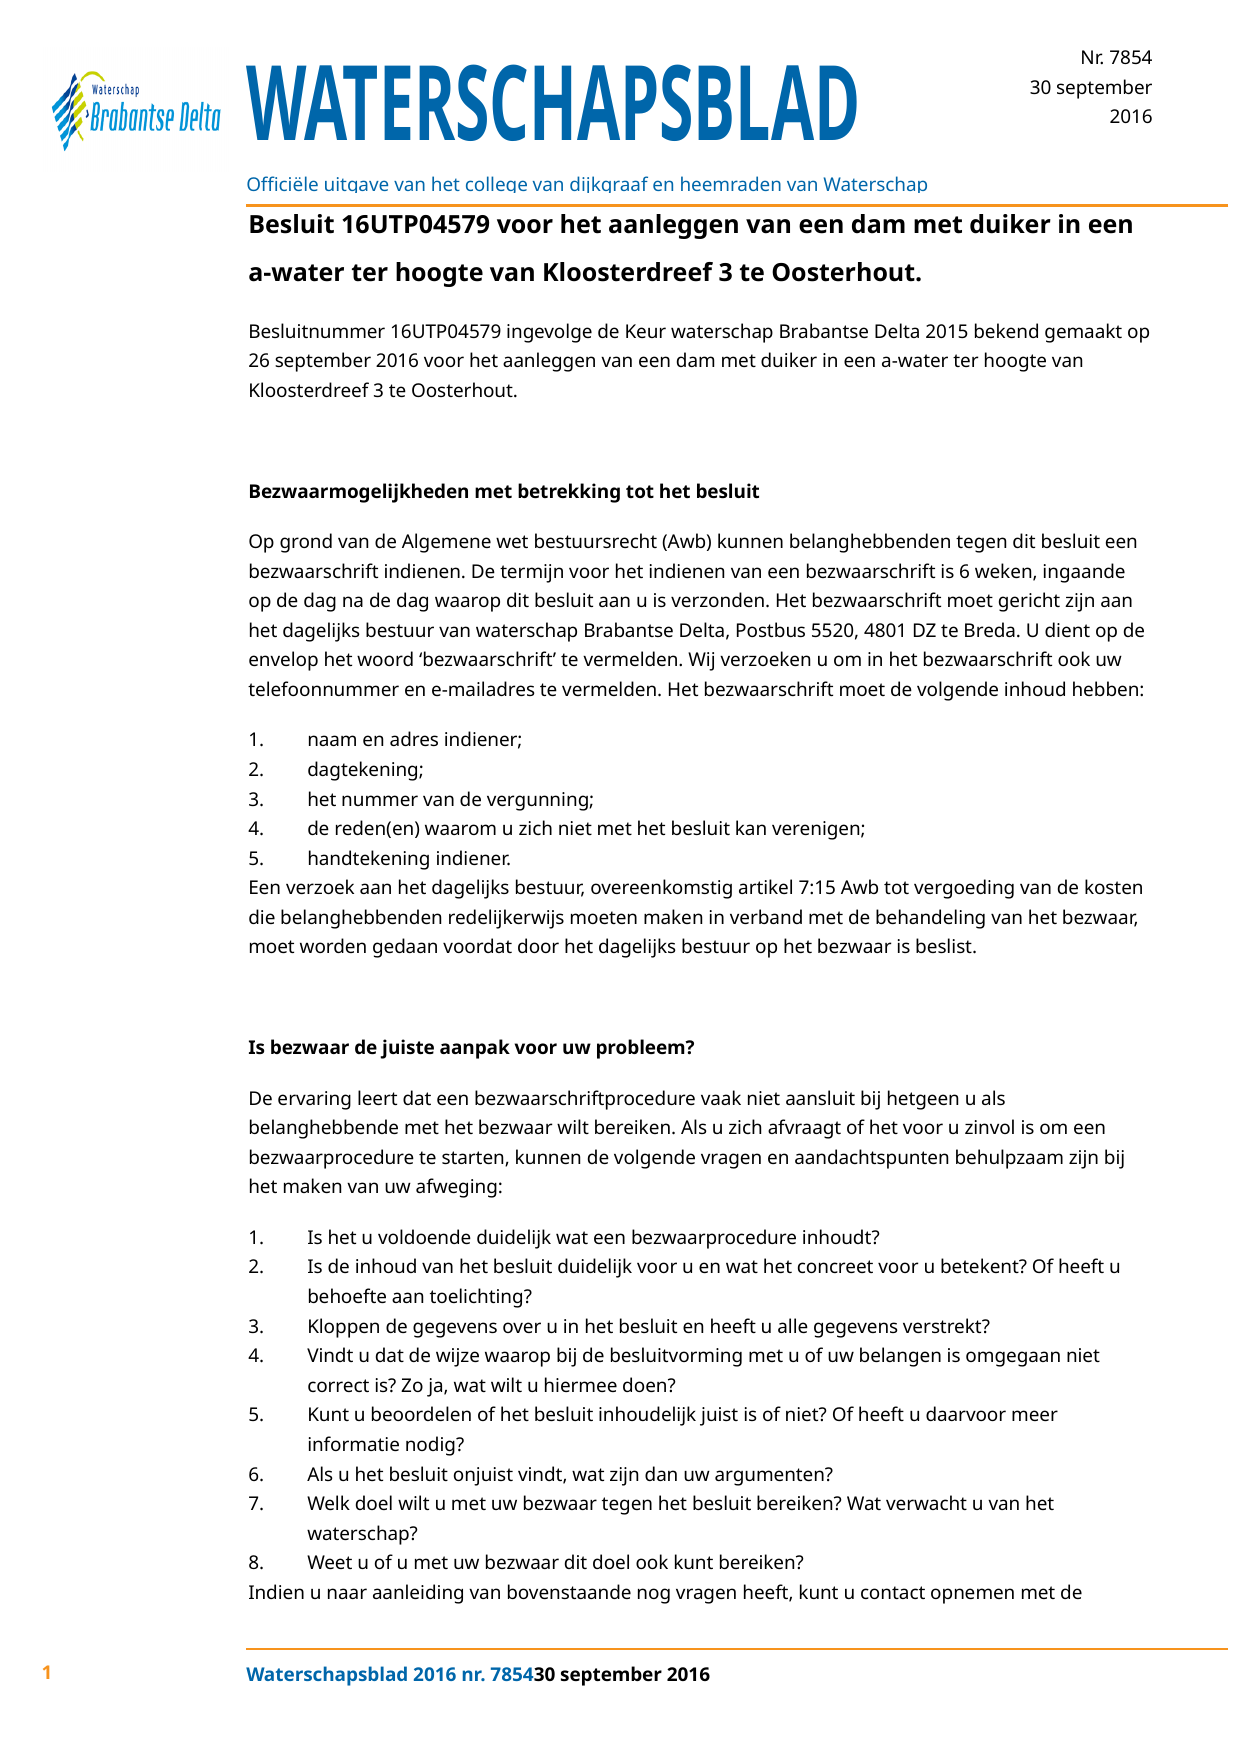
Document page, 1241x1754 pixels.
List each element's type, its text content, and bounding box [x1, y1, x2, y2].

list Weet u of u met uw bezwaar dit doel ook kunt bereiken? [248, 1549, 1152, 1575]
text Een verzoek aan het dagelijks bestuur, overeenkomstig artikel 7:15 Awb tot vergoeding van de kosten die belanghebbenden redelijkerwijs moeten maken in verband met de behandeling van het bezwaar, moet worden gedaan voordat door het dagelijks bestuur op het bezwaar is beslist. [248, 874, 1152, 959]
list Vindt u dat de wijze waarop bij de besluitvorming met u of uw belangen is omgegaan niet correct is? Zo ja, wat wilt u hiermee doen? [248, 1342, 1152, 1398]
list naam en adres indiener; [248, 727, 1152, 752]
list de reden(en) waarom u zich niet met het besluit kan verenigen; [248, 815, 1152, 841]
text Indien u naar aanleiding van bovenstaande nog vragen heeft, kunt u contact opnemen met de [248, 1579, 1152, 1605]
picture [41, 47, 231, 172]
list Is het u voldoende duidelijk wat een bezwaarprocedure inhoudt? [248, 1224, 1152, 1250]
list dagtekening; [248, 756, 1152, 782]
text Bezwaarmogelijkheden met betrekking tot het besluit [248, 478, 1152, 504]
list Welk doel wilt u met uw bezwaar tegen het besluit bereiken? Wat verwacht u van het waterschap? [248, 1490, 1152, 1546]
text Op grond van de Algemene wet bestuursrecht (Awb) kunnen belanghebbenden tegen dit besluit een bezwaarschrift indienen. De termijn voor het indienen van een bezwaarschrift is 6 weken, ingaande op de dag na de dag waarop dit besluit aan u is verzonden. Het bezwaarschrift moet gericht zijn aan het dagelijks bestuur van waterschap Brabantse Delta, Postbus 5520, 4801 DZ te Breda. U dient op de envelop het woord ‘bezwaarschrift’ te vermelden. Wij verzoeken u om in het bezwaarschrift ook uw telefoonnummer en e‑mailadres te vermelden. Het bezwaarschrift moet de volgende inhoud hebben: [248, 528, 1152, 702]
list het nummer van de vergunning; [248, 786, 1152, 812]
list Kloppen de gegevens over u in het besluit en heeft u alle gegevens verstrekt? [248, 1313, 1152, 1339]
text Is bezwaar de juiste aanpak voor uw probleem? [248, 1034, 1152, 1060]
list Is de inhoud van het besluit duidelijk voor u en wat het concreet voor u betekent? Of heeft u behoefte aan toelichting? [248, 1254, 1152, 1309]
list Als u het besluit onjuist vindt, wat zijn dan uw argumenten? [248, 1461, 1152, 1487]
text Besluitnummer 16UTP04579 ingevolge de Keur waterschap Brabantse Delta 2015 bekend gemaakt op 26 september 2016 voor het aanleggen van een dam met duiker in een a-water ter hoogte van Kloosterdreef 3 te Oosterhout. [248, 318, 1152, 403]
list handtekening indiener. [248, 845, 1152, 871]
text Besluit 16UTP04579 voor het aanleggen van een dam met duiker in een a-water ter hoogte van Kloosterdreef 3 te Oosterhout. [248, 207, 1152, 288]
text De ervaring leert dat een bezwaarschriftprocedure vaak niet aansluit bij hetgeen u als belanghebbende met het bezwaar wilt bereiken. Als u zich afvraagt of het voor u zinvol is om een bezwaarprocedure te starten, kunnen de volgende vragen en aandachtspunten behulpzaam zijn bij het maken van uw afweging: [248, 1085, 1152, 1199]
list Kunt u beoordelen of het besluit inhoudelijk juist is of niet? Of heeft u daarvoor meer informatie nodig? [248, 1402, 1152, 1457]
